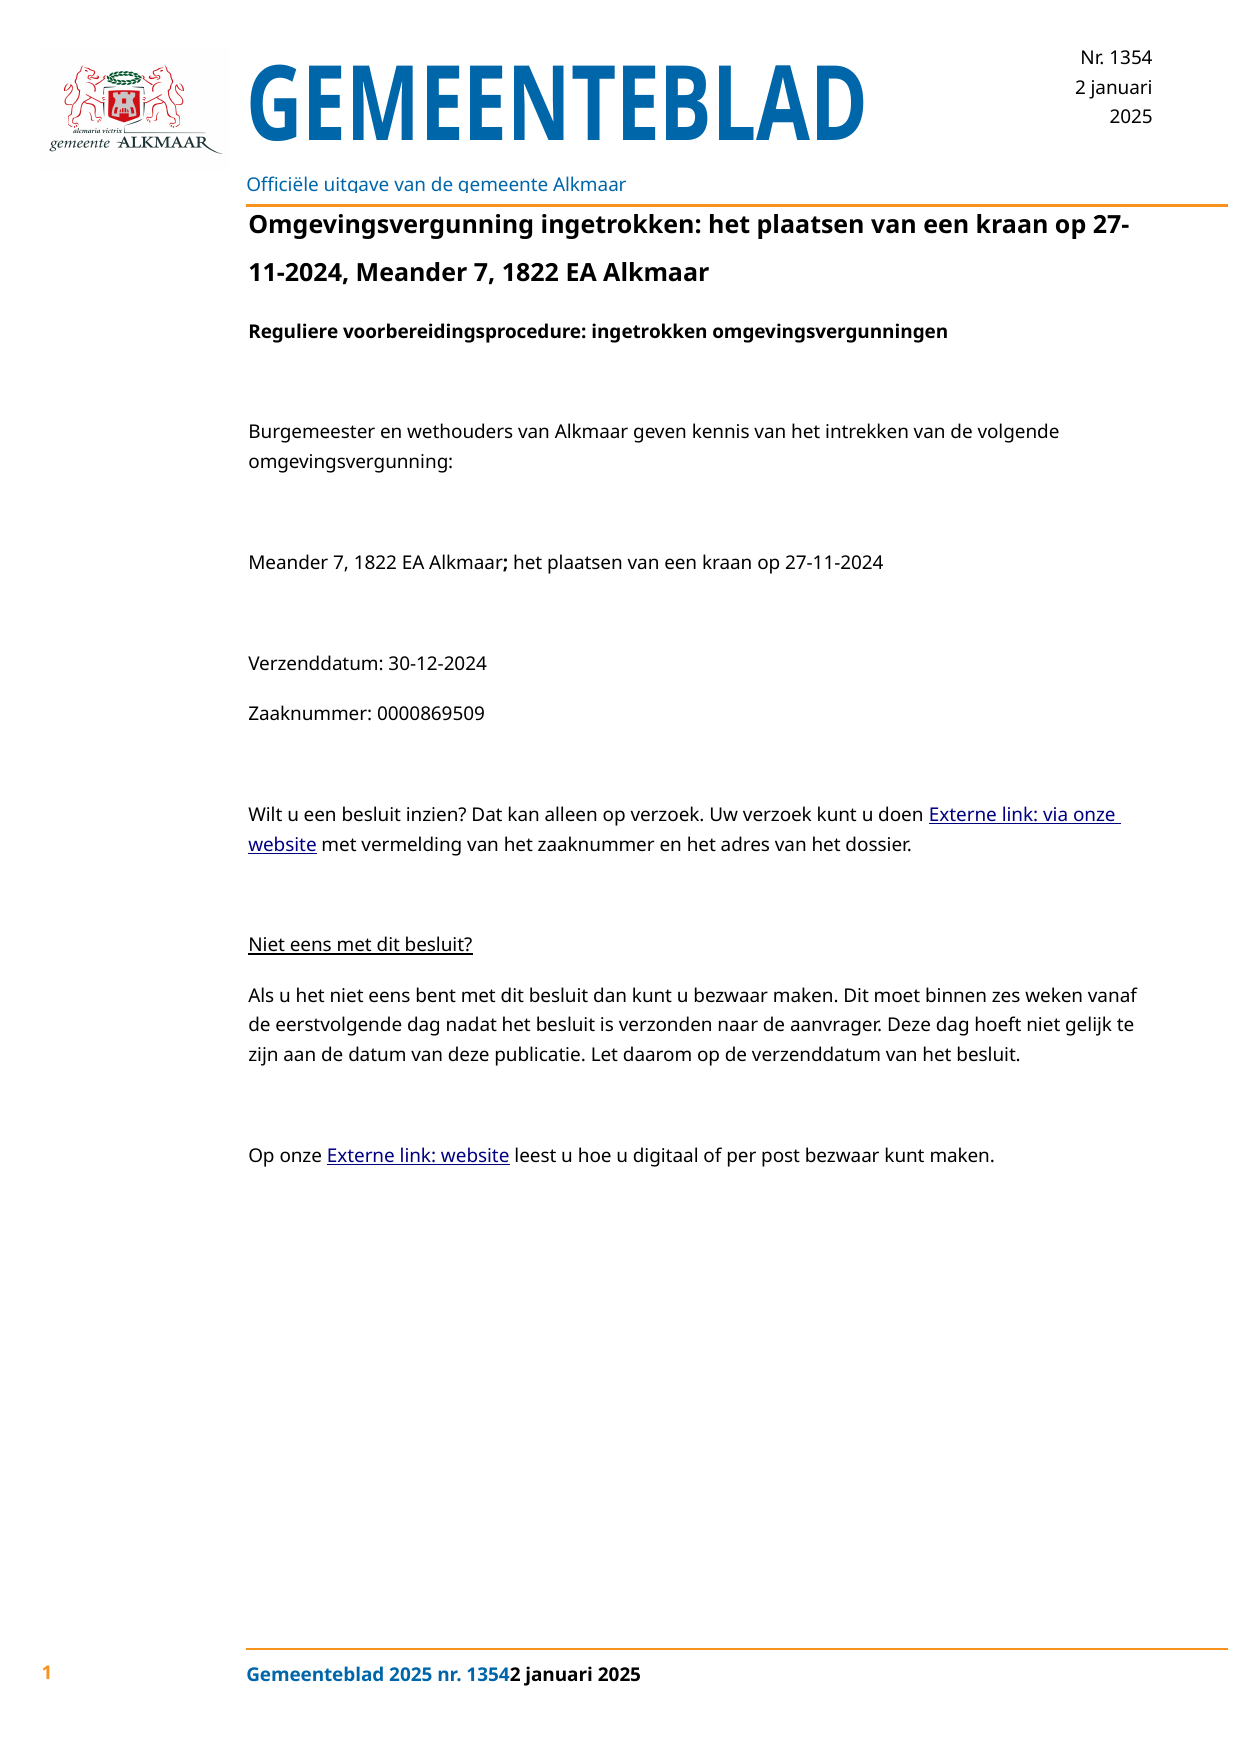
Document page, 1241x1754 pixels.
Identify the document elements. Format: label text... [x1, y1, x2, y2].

text Niet eens met dit besluit? [248, 932, 1152, 957]
text Op onze Externe link: website leest u hoe u digitaal of per post bezwaar kunt maken. [248, 1142, 1152, 1168]
picture [41, 47, 231, 172]
text Burgemeester en wethouders van Alkmaar geven kennis van het intrekken van de volgende omgevingsvergunning: [248, 419, 1152, 474]
text Verzenddatum: 30-12-2024 [248, 650, 1152, 676]
text Zaaknummer: 0000869509 [248, 700, 1152, 726]
text Reguliere voorbereidingsprocedure: ingetrokken omgevingsvergunningen [248, 318, 1152, 344]
text Wilt u een besluit inzien? Dat kan alleen op verzoek. Uw verzoek kunt u doen Externe link: via onze website met vermelding van het zaaknummer en het adres van het dossier. [248, 801, 1152, 857]
text Meander 7, 1822 EA Alkmaar; het plaatsen van een kraan op 27-11-2024 [248, 549, 1152, 575]
text Als u het niet eens bent met dit besluit dan kunt u bezwaar maken. Dit moet binnen zes weken vanaf de eerstvolgende dag nadat het besluit is verzonden naar de aanvrager. Deze dag hoeft niet gelijk te zijn aan de datum van deze publicatie. Let daarom op de verzenddatum van het besluit. [248, 982, 1152, 1067]
text Omgevingsvergunning ingetrokken: het plaatsen van een kraan op 27-11-2024, Meander 7, 1822 EA Alkmaar [248, 207, 1152, 288]
